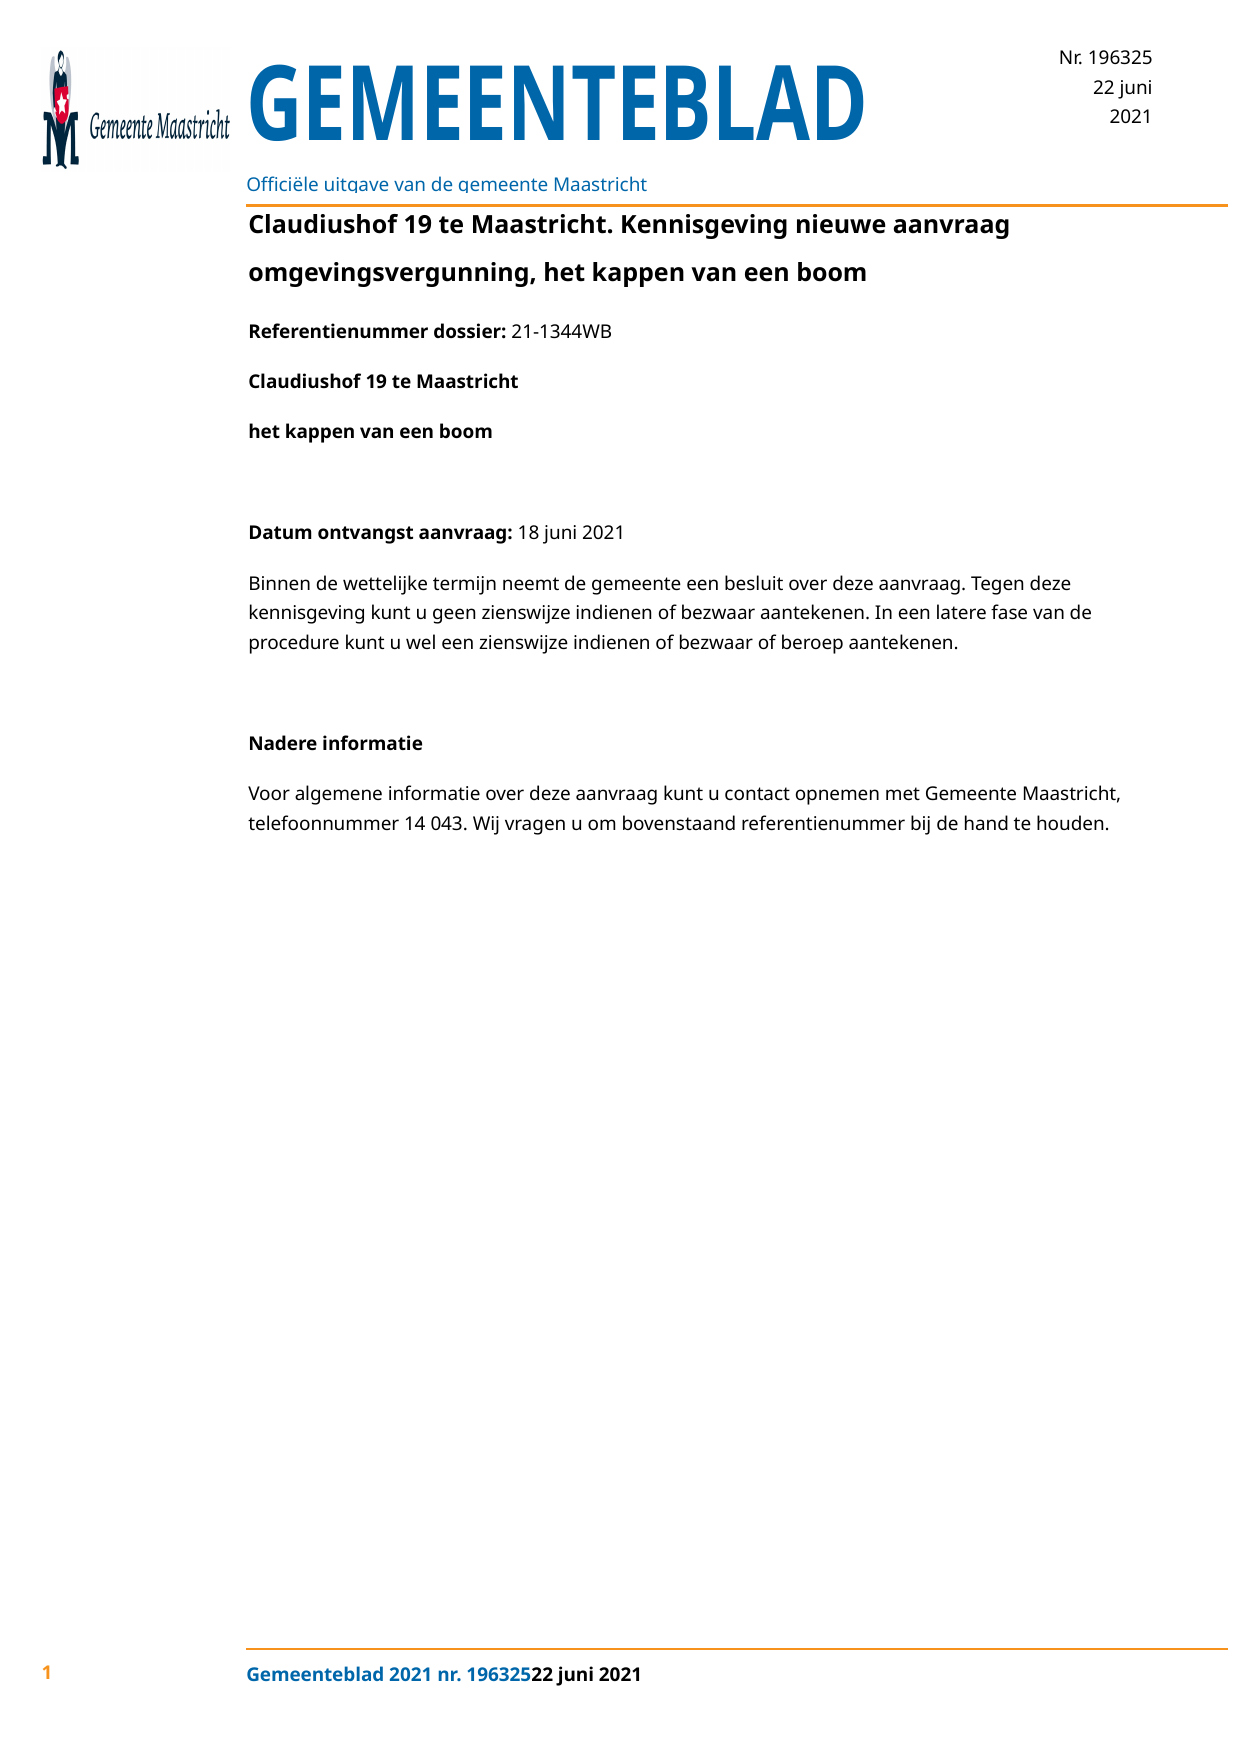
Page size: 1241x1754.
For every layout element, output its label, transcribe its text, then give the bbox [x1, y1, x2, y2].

text het kappen van een boom [248, 419, 1152, 444]
text Datum ontvangst aanvraag: 18 juni 2021 [248, 519, 1152, 545]
text Claudiushof 19 te Maastricht. Kennisgeving nieuwe aanvraag omgevingsvergunning, het kappen van een boom [248, 207, 1152, 288]
text Referentienummer dossier: 21-1344WB [248, 318, 1152, 344]
text Claudiushof 19 te Maastricht [248, 368, 1152, 394]
picture [41, 47, 231, 172]
text Voor algemene informatie over deze aanvraag kunt u contact opnemen met Gemeente Maastricht, telefoonnummer 14 043. Wij vragen u om bovenstaand referentienummer bij de hand te houden. [248, 780, 1152, 836]
text Binnen de wettelijke termijn neemt de gemeente een besluit over deze aanvraag. Tegen deze kennisgeving kunt u geen zienswijze indienen of bezwaar aantekenen. In een latere fase van de procedure kunt u wel een zienswijze indienen of bezwaar of beroep aantekenen. [248, 570, 1152, 655]
text Nadere informatie [248, 730, 1152, 756]
